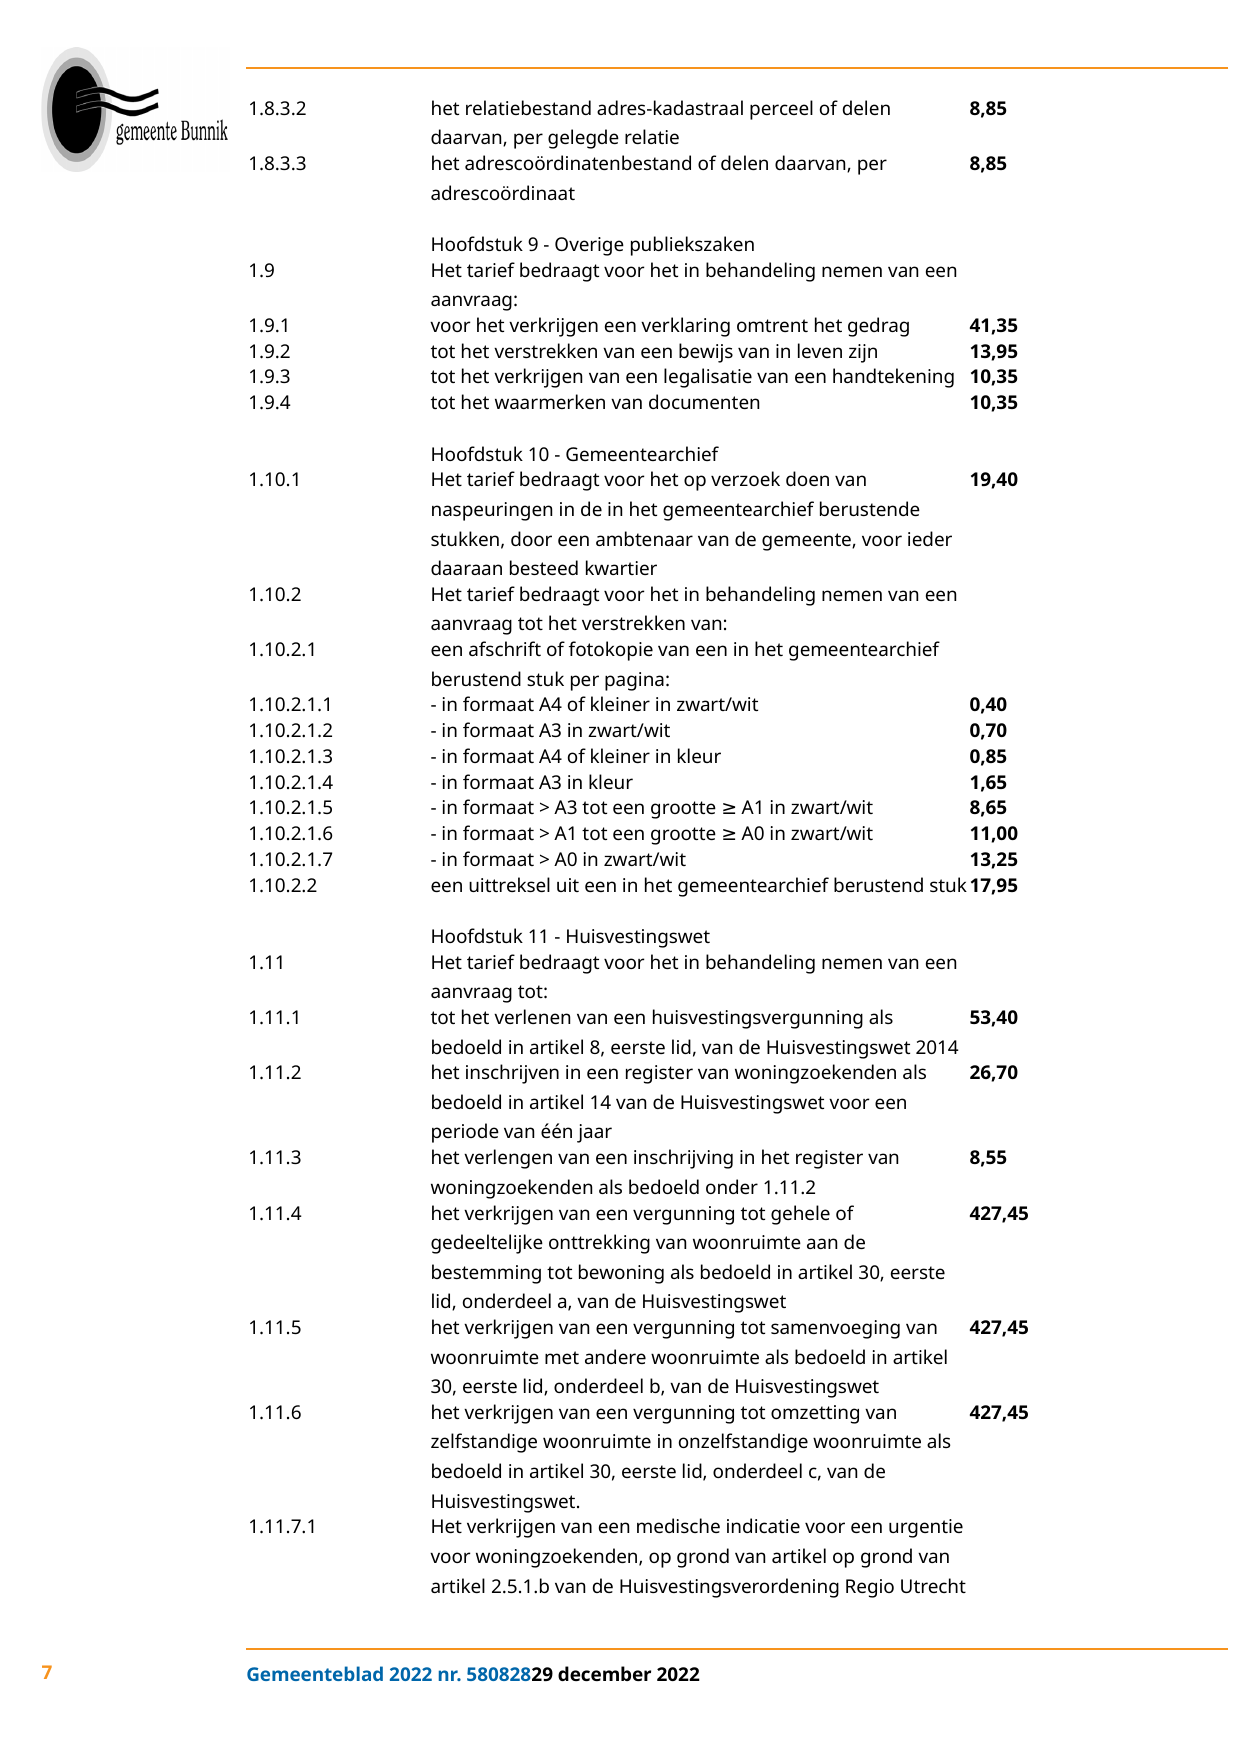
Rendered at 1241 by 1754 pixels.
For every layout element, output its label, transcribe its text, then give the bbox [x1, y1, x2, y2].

table_cell 8,65 [969, 795, 1152, 820]
table_cell 0,70 [969, 718, 1152, 743]
table_cell Het tarief bedraagt voor het in behandeling nemen van een aanvraag: [430, 257, 969, 312]
table_cell 10,35 [969, 389, 1152, 415]
table_cell 427,45 [969, 1200, 1152, 1314]
table_cell 1.11.4 [248, 1200, 430, 1314]
table_cell - in formaat A4 of kleiner in kleur [430, 743, 969, 769]
table_cell 427,45 [969, 1314, 1152, 1399]
table_cell voor het verkrijgen een verklaring omtrent het gedrag [430, 312, 969, 338]
table_cell 1.9 [248, 257, 430, 312]
table_cell 0,85 [969, 743, 1152, 769]
table_cell [969, 205, 1152, 231]
table_cell Het tarief bedraagt voor het in behandeling nemen van een aanvraag tot het verstrekken van: [430, 581, 969, 636]
table_cell tot het verlenen van een huisvestingsvergunning als bedoeld in artikel 8, eerste lid, van de Huisvestingswet 2014 [430, 1004, 969, 1059]
table_cell Het tarief bedraagt voor het op verzoek doen van naspeuringen in de in het gemeentearchief berustende stukken, door een ambtenaar van de gemeente, voor ieder daaraan besteed kwartier [430, 467, 969, 581]
table_cell 1.11 [248, 949, 430, 1004]
table_cell 13,95 [969, 338, 1152, 364]
table_cell [248, 923, 430, 949]
table_cell 1.9.2 [248, 338, 430, 364]
table_cell het verkrijgen van een vergunning tot omzetting van zelfstandige woonruimte in onzelfstandige woonruimte als bedoeld in artikel 30, eerste lid, onderdeel c, van de Huisvestingswet. [430, 1399, 969, 1514]
table_cell het inschrijven in een register van woningzoekenden als bedoeld in artikel 14 van de Huisvestingswet voor een periode van één jaar [430, 1060, 969, 1144]
table_cell - in formaat A3 in zwart/wit [430, 718, 969, 743]
table_cell [969, 1514, 1152, 1598]
table_cell Het tarief bedraagt voor het in behandeling nemen van een aanvraag tot: [430, 949, 969, 1004]
table_cell [969, 441, 1152, 467]
table_cell [248, 898, 430, 923]
table_cell 1.9.4 [248, 389, 430, 415]
table_cell tot het verkrijgen van een legalisatie van een handtekening [430, 364, 969, 389]
table_cell 1.10.2.1.6 [248, 820, 430, 846]
table_cell [430, 205, 969, 231]
table_cell het relatiebestand adres-kadastraal perceel of delen daarvan, per gelegde relatie [430, 95, 969, 150]
table_cell een afschrift of fotokopie van een in het gemeentearchief berustend stuk per pagina: [430, 636, 969, 692]
table_cell 1.10.2.1.5 [248, 795, 430, 820]
table_cell het verlengen van een inschrijving in het register van woningzoekenden als bedoeld onder 1.11.2 [430, 1145, 969, 1200]
table_cell [969, 257, 1152, 312]
table_cell 13,25 [969, 846, 1152, 872]
table_cell 8,85 [969, 95, 1152, 150]
table_cell [430, 898, 969, 923]
table_cell 11,00 [969, 820, 1152, 846]
table_cell het verkrijgen van een vergunning tot samenvoeging van woonruimte met andere woonruimte als bedoeld in artikel 30, eerste lid, onderdeel b, van de Huisvestingswet [430, 1314, 969, 1399]
table_cell - in formaat A3 in kleur [430, 769, 969, 794]
table_cell [969, 231, 1152, 257]
picture [41, 47, 231, 172]
table_cell - in formaat > A1 tot een grootte ≥ A0 in zwart/wit [430, 820, 969, 846]
table_cell 1.10.1 [248, 467, 430, 581]
table_cell [248, 415, 430, 441]
table_cell [969, 949, 1152, 1004]
table_cell 0,40 [969, 692, 1152, 717]
table_cell het verkrijgen van een vergunning tot gehele of gedeeltelijke onttrekking van woonruimte aan de bestemming tot bewoning als bedoeld in artikel 30, eerste lid, onderdeel a, van de Huisvestingswet [430, 1200, 969, 1314]
table_cell tot het waarmerken van documenten [430, 389, 969, 415]
table_cell 1.9.1 [248, 312, 430, 338]
table_cell 8,55 [969, 1145, 1152, 1200]
table_cell 1,65 [969, 769, 1152, 794]
table_cell het adrescoördinatenbestand of delen daarvan, per adrescoördinaat [430, 150, 969, 205]
table_cell - in formaat > A0 in zwart/wit [430, 846, 969, 872]
table_cell 41,35 [969, 312, 1152, 338]
table_cell 10,35 [969, 364, 1152, 389]
table_cell 1.8.3.2 [248, 95, 430, 150]
table_cell 1.8.3.3 [248, 150, 430, 205]
table_cell [248, 205, 430, 231]
table_cell 1.10.2.1.3 [248, 743, 430, 769]
table_cell 8,85 [969, 150, 1152, 205]
table_cell 1.10.2.2 [248, 872, 430, 897]
table_cell [969, 923, 1152, 949]
table_cell [248, 441, 430, 467]
table_cell [430, 415, 969, 441]
table_cell een uittreksel uit een in het gemeentearchief berustend stuk [430, 872, 969, 897]
table_cell [969, 636, 1152, 692]
table_cell 1.9.3 [248, 364, 430, 389]
table_cell [248, 231, 430, 257]
table_cell 1.11.3 [248, 1145, 430, 1200]
table_cell Het verkrijgen van een medische indicatie voor een urgentie voor woningzoekenden, op grond van artikel op grond van artikel 2.5.1.b van de Huisvestingsverordening Regio Utrecht [430, 1514, 969, 1598]
table_cell Hoofdstuk 11 - Huisvestingswet [430, 923, 969, 949]
table_cell 1.10.2.1.4 [248, 769, 430, 794]
table_cell Hoofdstuk 10 - Gemeentearchief [430, 441, 969, 467]
table_cell Hoofdstuk 9 - Overige publiekszaken [430, 231, 969, 257]
table_cell 1.11.5 [248, 1314, 430, 1399]
table_cell tot het verstrekken van een bewijs van in leven zijn [430, 338, 969, 364]
table_cell [969, 415, 1152, 441]
table_cell 1.11.2 [248, 1060, 430, 1144]
table_cell 1.10.2.1.1 [248, 692, 430, 717]
table_cell 427,45 [969, 1399, 1152, 1514]
table_cell 53,40 [969, 1004, 1152, 1059]
table_cell [969, 581, 1152, 636]
table_cell 1.11.1 [248, 1004, 430, 1059]
table_cell - in formaat > A3 tot een grootte ≥ A1 in zwart/wit [430, 795, 969, 820]
table_cell - in formaat A4 of kleiner in zwart/wit [430, 692, 969, 717]
table_cell 1.11.7.1 [248, 1514, 430, 1598]
table_cell 1.11.6 [248, 1399, 430, 1514]
table_cell 1.10.2 [248, 581, 430, 636]
table_cell 17,95 [969, 872, 1152, 897]
table_cell 1.10.2.1.7 [248, 846, 430, 872]
table_cell [969, 898, 1152, 923]
table_cell 19,40 [969, 467, 1152, 581]
table_cell 26,70 [969, 1060, 1152, 1144]
table_cell 1.10.2.1.2 [248, 718, 430, 743]
table_cell 1.10.2.1 [248, 636, 430, 692]
